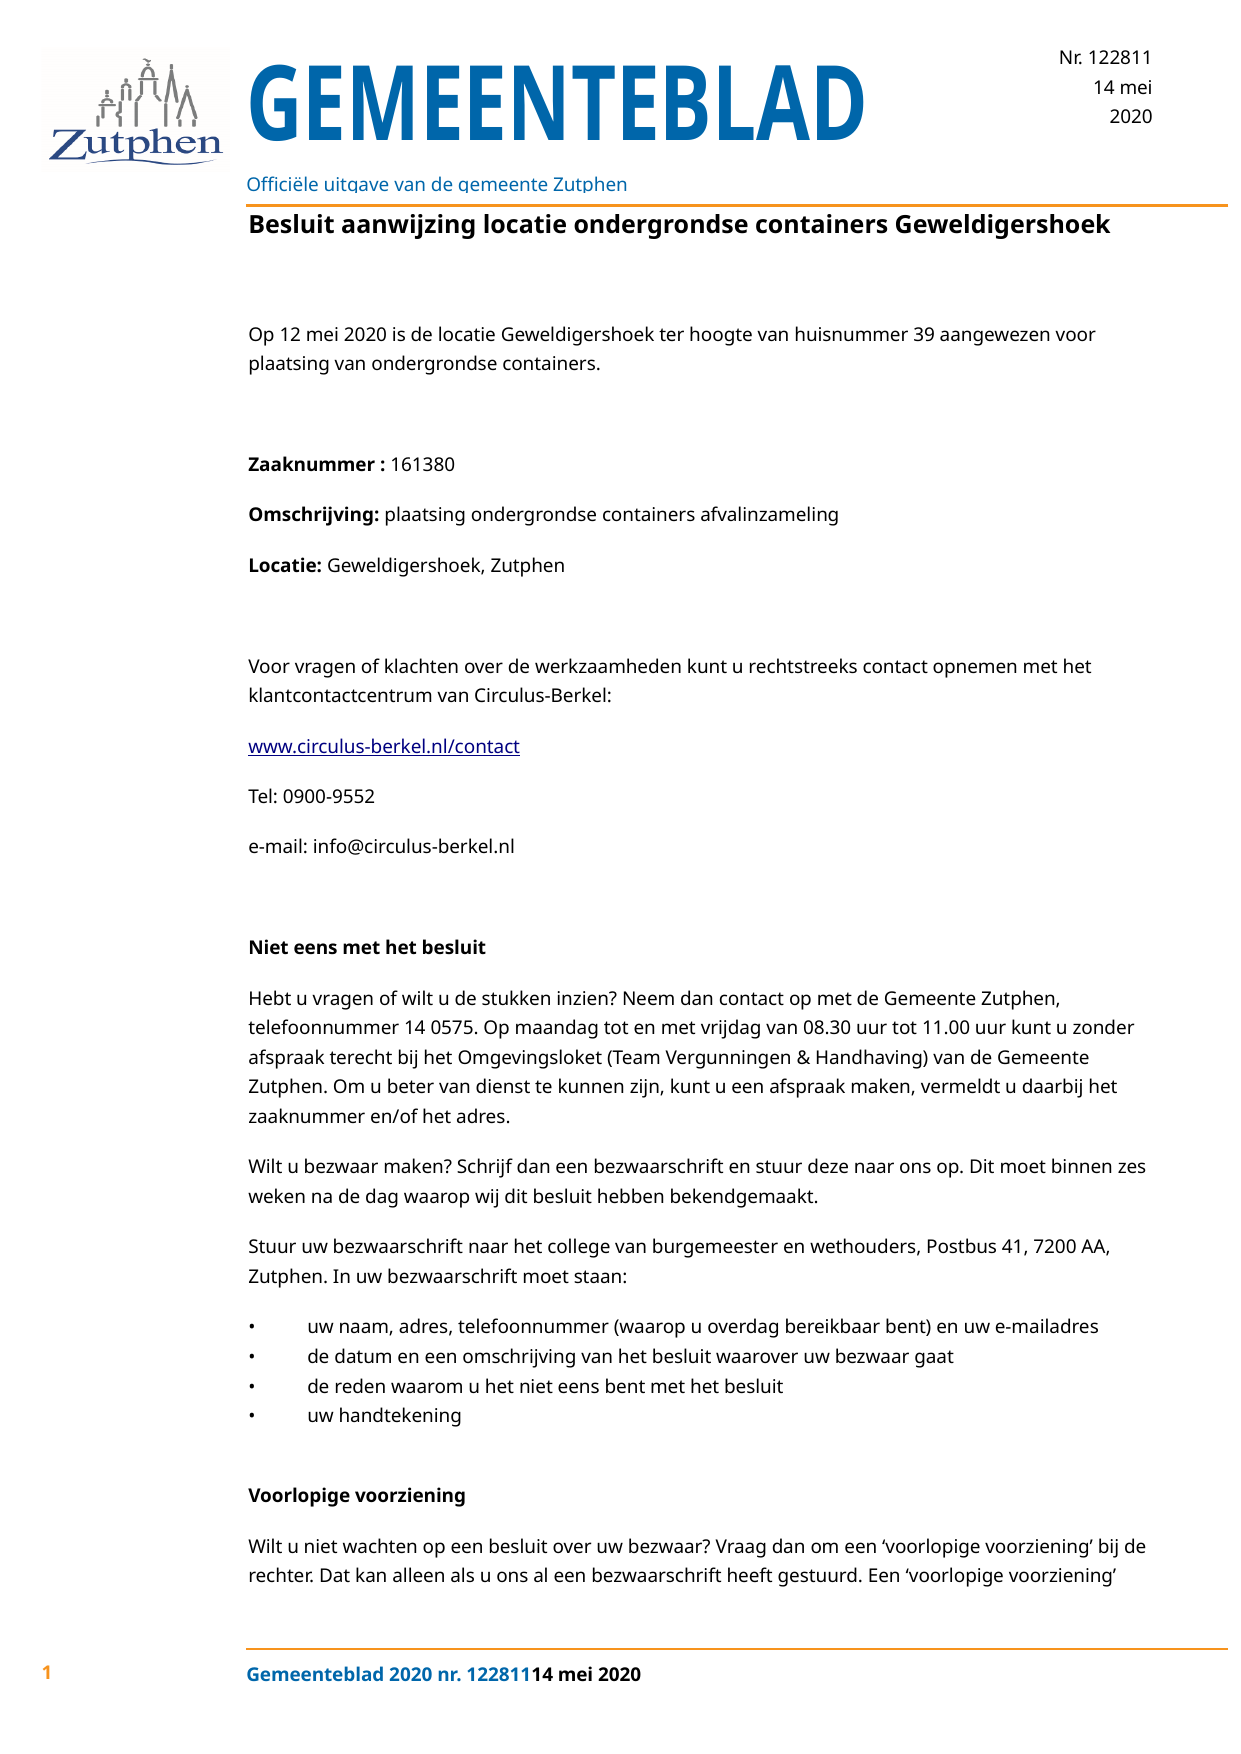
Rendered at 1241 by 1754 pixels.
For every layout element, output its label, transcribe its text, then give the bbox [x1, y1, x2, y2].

text www.circulus-berkel.nl/contact [248, 733, 1152, 758]
list uw handtekening [248, 1402, 1152, 1428]
text Voorlopige voorziening [248, 1482, 1152, 1508]
text Hebt u vragen of wilt u de stukken inzien? Neem dan contact op met de Gemeente Zutphen, telefoonnummer 14 0575. Op maandag tot en met vrijdag van 08.30 uur tot 11.00 uur kunt u zonder afspraak terecht bij het Omgevingsloket (Team Vergunningen & Handhaving) van de Gemeente Zutphen. Om u beter van dienst te kunnen zijn, kunt u een afspraak maken, vermeldt u daarbij het zaaknummer en/of het adres. [248, 985, 1152, 1129]
text Stuur uw bezwaarschrift naar het college van burgemeester en wethouders, Postbus 41, 7200 AA, Zutphen. In uw bezwaarschrift moet staan: [248, 1234, 1152, 1289]
text Tel: 0900-9552 [248, 783, 1152, 809]
text Niet eens met het besluit [248, 934, 1152, 960]
text Wilt u niet wachten op een besluit over uw bezwaar? Vraag dan om een ‘voorlopige voorziening’ bij de rechter. Dat kan alleen als u ons al een bezwaarschrift heeft gestuurd. Een ‘voorlopige voorziening’ [248, 1533, 1152, 1588]
text e-mail: info@circulus-berkel.nl [248, 834, 1152, 859]
text Omschrijving: plaatsing ondergrondse containers afvalinzameling [248, 502, 1152, 527]
text Voor vragen of klachten over de werkzaamheden kunt u rechtstreeks contact opnemen met het klantcontactcentrum van Circulus-Berkel: [248, 653, 1152, 708]
text Zaaknummer : 161380 [248, 451, 1152, 477]
picture [41, 47, 231, 172]
text Wilt u bezwaar maken? Schrijf dan een bezwaarschrift en stuur deze naar ons op. Dit moet binnen zes weken na de dag waarop wij dit besluit hebben bekendgemaakt. [248, 1154, 1152, 1209]
list de reden waarom u het niet eens bent met het besluit [248, 1373, 1152, 1398]
text Locatie: Geweldigershoek, Zutphen [248, 552, 1152, 578]
text Besluit aanwijzing locatie ondergrondse containers Geweldigershoek [248, 207, 1152, 241]
text Op 12 mei 2020 is de locatie Geweldigershoek ter hoogte van huisnummer 39 aangewezen voor plaatsing van ondergrondse containers. [248, 321, 1152, 376]
list uw naam, adres, telefoonnummer (waarop u overdag bereikbaar bent) en uw e-mailadres [248, 1314, 1152, 1339]
list de datum en een omschrijving van het besluit waarover uw bezwaar gaat [248, 1343, 1152, 1369]
